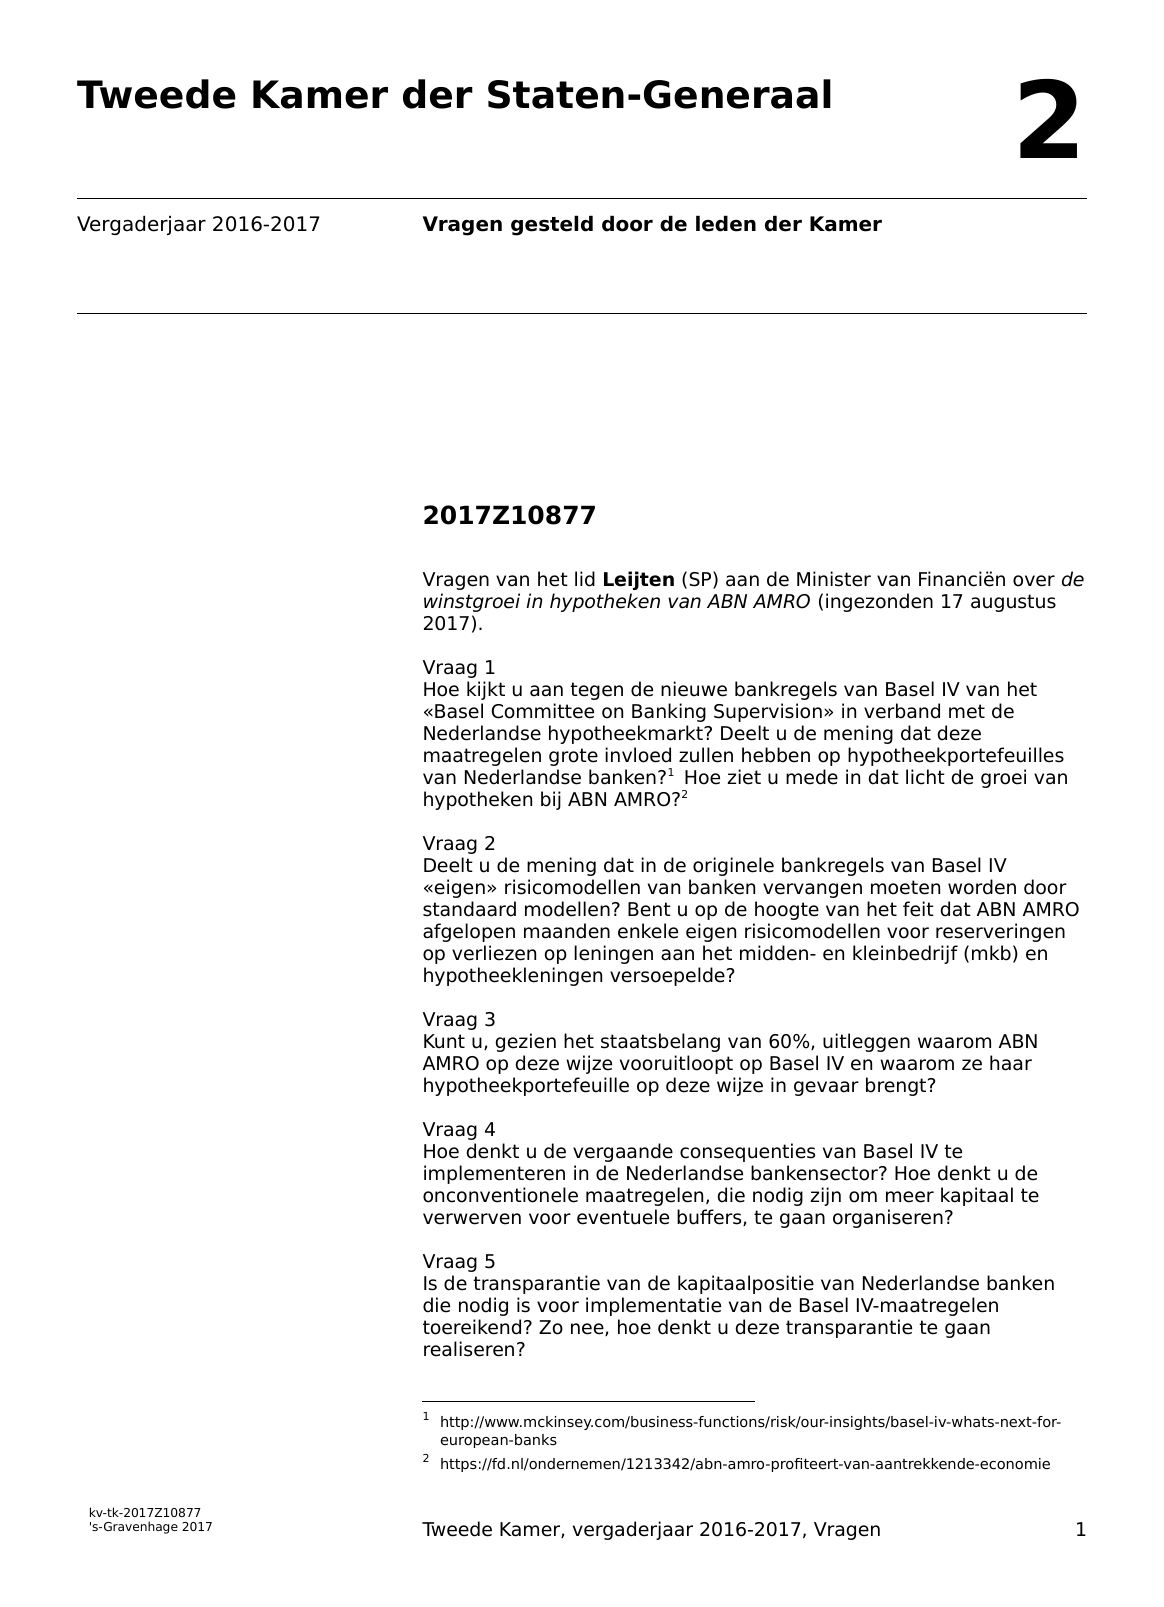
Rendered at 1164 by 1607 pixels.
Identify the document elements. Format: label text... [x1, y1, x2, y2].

text Hoe denkt u de vergaande consequenties van Basel IV te implementeren in de Nederlandse bankensector? Hoe denkt u de onconventionele maatregelen, die nodig zijn om meer kapitaal te verwerven voor eventuele buffers, te gaan organiseren? [422, 1141, 1087, 1229]
table_cell Vragen gesteld door de leden der Kamer [422, 199, 1087, 313]
text Vraag 4 [422, 1119, 1087, 1141]
text Vraag 5 [422, 1251, 1087, 1273]
text Vraag 3 [422, 1009, 1087, 1031]
text Kunt u, gezien het staatsbelang van 60%, uitleggen waarom ABN AMRO op deze wijze vooruitloopt op Basel IV en waarom ze haar hypotheekportefeuille op deze wijze in gevaar brengt? [422, 1031, 1087, 1097]
text kv-tk-2017Z10877 [88, 1506, 323, 1520]
table_header Tweede Kamer der Staten-Generaal [77, 59, 886, 198]
text Vragen van het lid Leijten (SP) aan de Minister van Financiën over de winstgroei in hypotheken van ABN AMRO (ingezonden 17 augustus 2017). [422, 569, 1087, 635]
text Vraag 1 [422, 657, 1087, 679]
table_header 2 [886, 59, 1087, 198]
text Is de transparantie van de kapitaalpositie van Nederlandse banken die nodig is voor implementatie van de Basel IV-maatregelen toereikend? Zo nee, hoe denkt u deze transparantie te gaan realiseren? [422, 1273, 1087, 1361]
table_cell Vergaderjaar 2016-2017 [77, 199, 422, 313]
text https://fd.nl/ondernemen/1213342/abn-amro-profiteert-van-aantrekkende-economie [422, 1452, 1087, 1474]
text 2017Z10877 [422, 501, 1087, 531]
text Vraag 2 [422, 833, 1087, 855]
text 's-Gravenhage 2017 [88, 1520, 323, 1534]
text Hoe kijkt u aan tegen de nieuwe bankregels van Basel IV van het «Basel Committee on Banking Supervision» in verband met de Nederlandse hypotheekmarkt? Deelt u de mening dat deze maatregelen grote invloed zullen hebben op hypotheekportefeuilles van Nederlandse banken? Hoe ziet u mede in dat licht de groei van hypotheken bij ABN AMRO? [422, 679, 1087, 811]
text Deelt u de mening dat in de originele bankregels van Basel IV «eigen» risicomodellen van banken vervangen moeten worden door standaard modellen? Bent u op de hoogte van het feit dat ABN AMRO afgelopen maanden enkele eigen risicomodellen voor reserveringen op verliezen op leningen aan het midden- en kleinbedrijf (mkb) en hypotheekleningen versoepelde? [422, 855, 1087, 987]
text http://www.mckinsey.com/business-functions/risk/our-insights/basel-iv-whats-next-for-european-banks [422, 1410, 1087, 1449]
